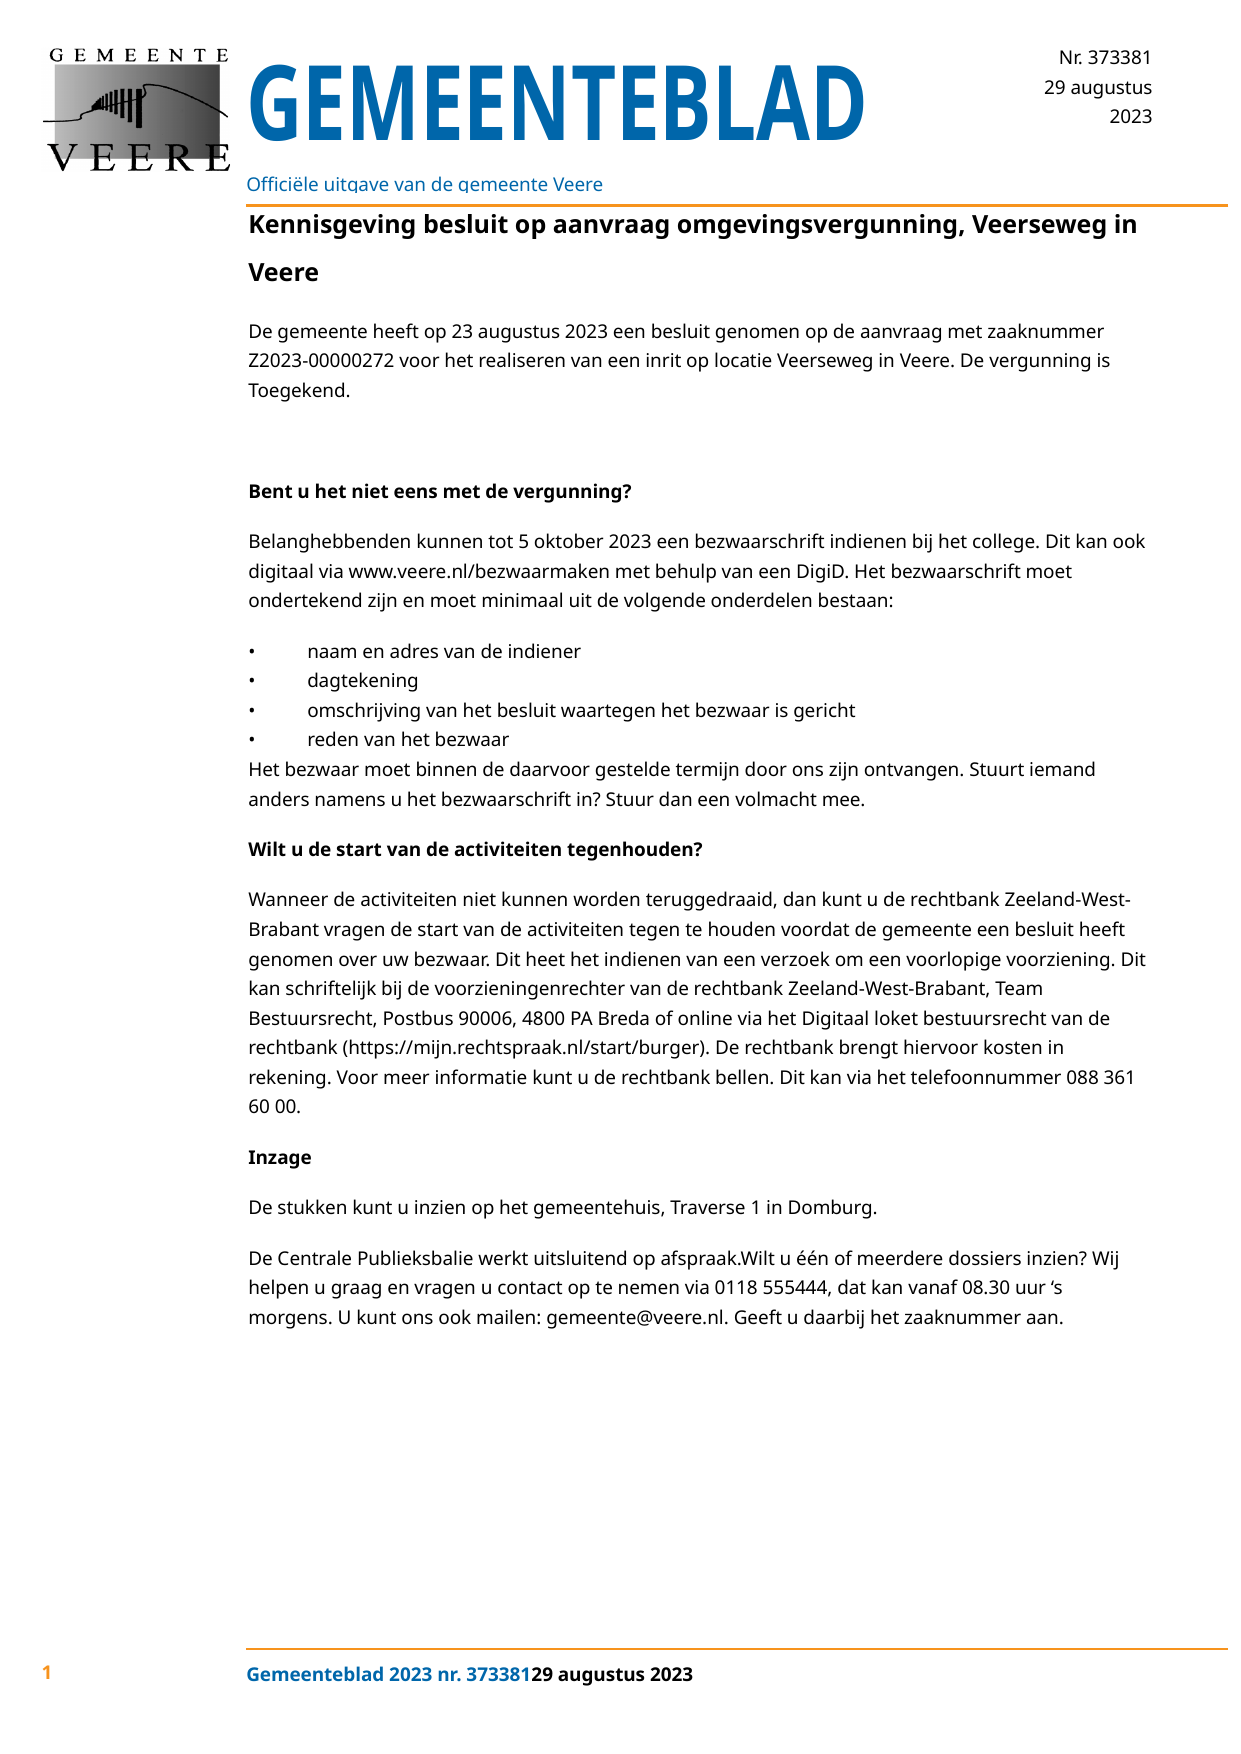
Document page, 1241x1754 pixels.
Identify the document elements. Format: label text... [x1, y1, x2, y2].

text Belanghebbenden kunnen tot 5 oktober 2023 een bezwaarschrift indienen bij het college. Dit kan ook digitaal via www.veere.nl/bezwaarmaken met behulp van een DigiD. Het bezwaarschrift moet ondertekend zijn en moet minimaal uit de volgende onderdelen bestaan: [248, 528, 1152, 613]
list reden van het bezwaar [248, 727, 1152, 752]
text Kennisgeving besluit op aanvraag omgevingsvergunning, Veerseweg in Veere [248, 207, 1152, 288]
list naam en adres van de indiener [248, 638, 1152, 664]
text Het bezwaar moet binnen de daarvoor gestelde termijn door ons zijn ontvangen. Stuurt iemand anders namens u het bezwaarschrift in? Stuur dan een volmacht mee. [248, 756, 1152, 812]
text De Centrale Publieksbalie werkt uitsluitend op afspraak.Wilt u één of meerdere dossiers inzien? Wij helpen u graag en vragen u contact op te nemen via 0118 555444, dat kan vanaf 08.30 uur ‘s morgens. U kunt ons ook mailen: gemeente@veere.nl. Geeft u daarbij het zaaknummer aan. [248, 1245, 1152, 1330]
text De gemeente heeft op 23 augustus 2023 een besluit genomen op de aanvraag met zaaknummer Z2023-00000272 voor het realiseren van een inrit op locatie Veerseweg in Veere. De vergunning is Toegekend. [248, 318, 1152, 403]
text Bent u het niet eens met de vergunning? [248, 478, 1152, 504]
list omschrijving van het besluit waartegen het bezwaar is gericht [248, 697, 1152, 723]
picture [41, 47, 231, 172]
text Wilt u de start van de activiteiten tegenhouden? [248, 836, 1152, 862]
text De stukken kunt u inzien op het gemeentehuis, Traverse 1 in Domburg. [248, 1194, 1152, 1220]
text Wanneer de activiteiten niet kunnen worden teruggedraaid, dan kunt u de rechtbank Zeeland-West-Brabant vragen de start van de activiteiten tegen te houden voordat de gemeente een besluit heeft genomen over uw bezwaar. Dit heet het indienen van een verzoek om een voorlopige voorziening. Dit kan schriftelijk bij de voorzieningenrechter van de rechtbank Zeeland-West-Brabant, Team Bestuursrecht, Postbus 90006, 4800 PA Breda of online via het Digitaal loket bestuursrecht van de rechtbank (https://mijn.rechtspraak.nl/start/burger). De rechtbank brengt hiervoor kosten in rekening. Voor meer informatie kunt u de rechtbank bellen. Dit kan via het telefoonnummer 088 361 60 00. [248, 887, 1152, 1119]
text Inzage [248, 1144, 1152, 1170]
list dagtekening [248, 667, 1152, 693]
